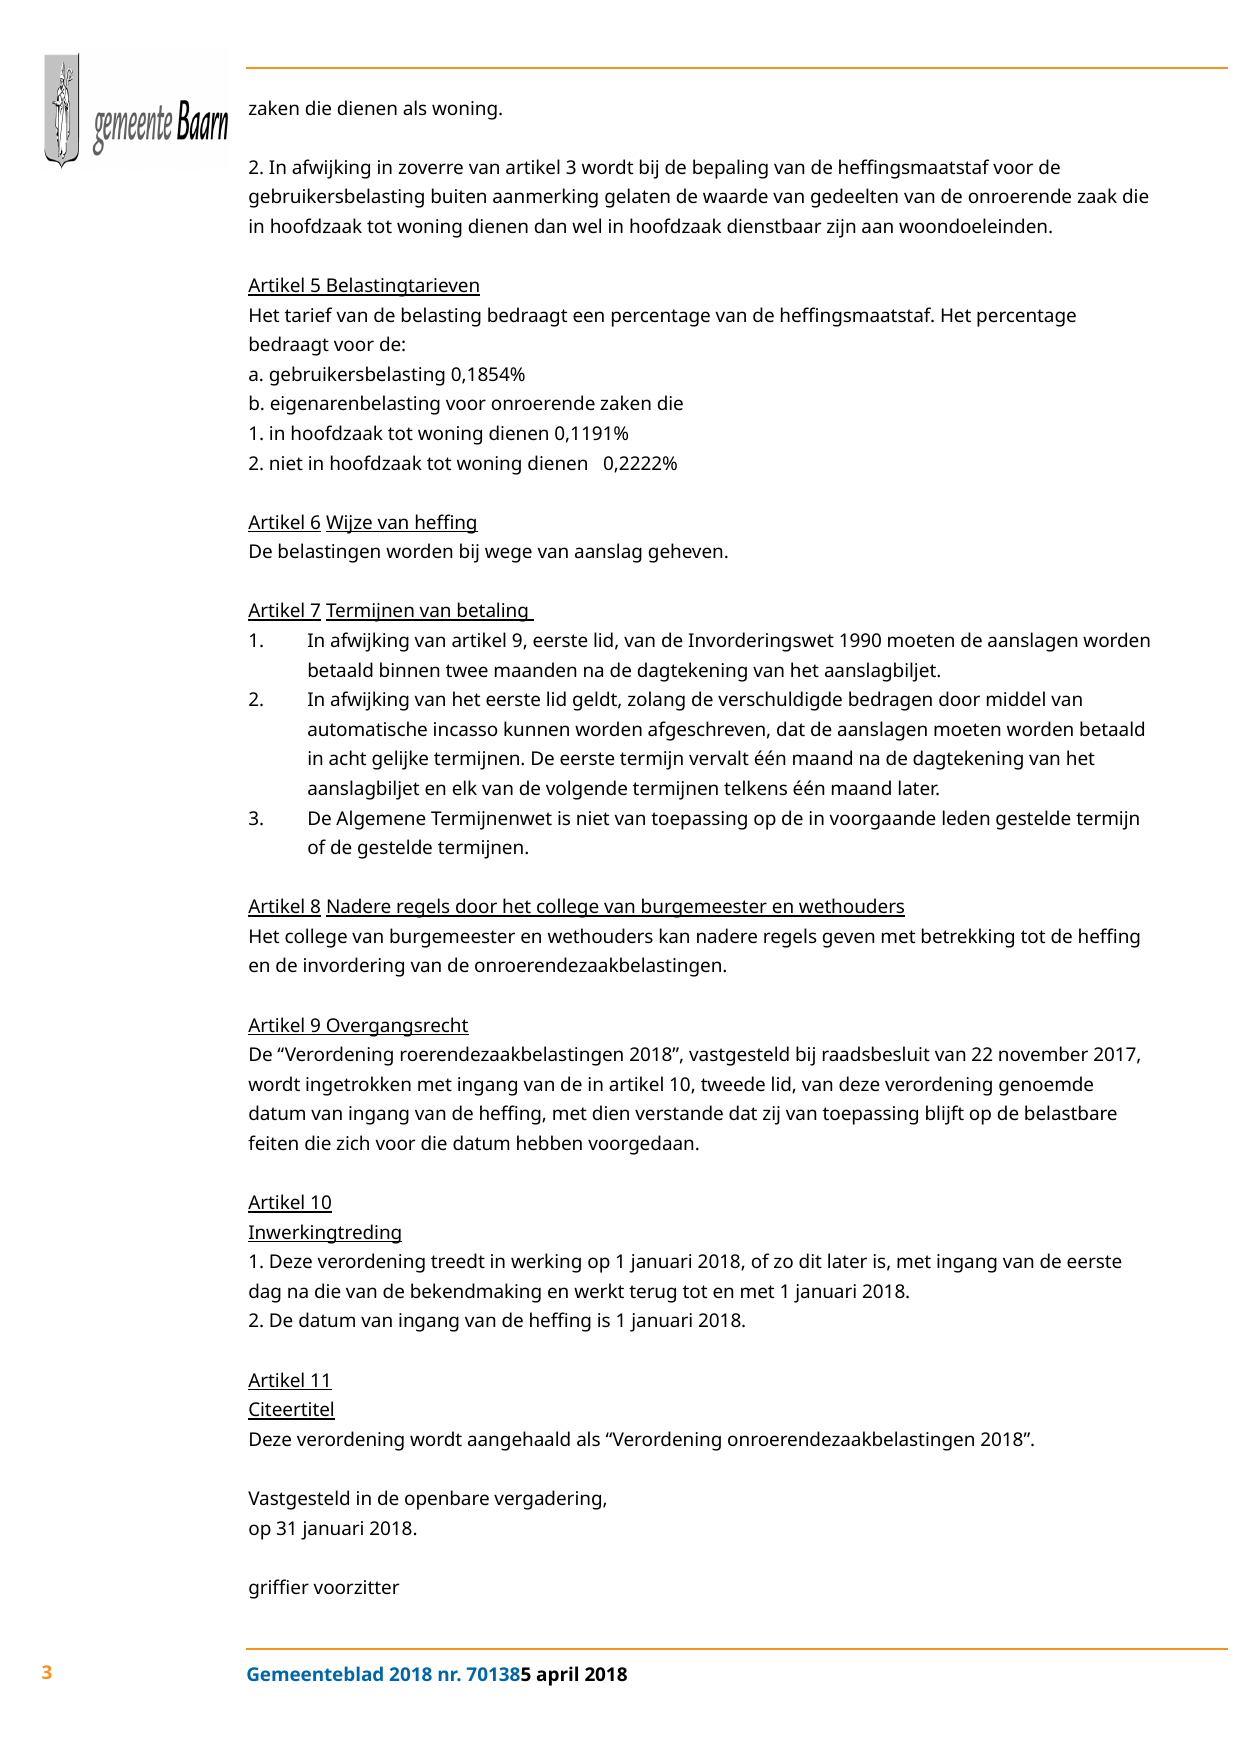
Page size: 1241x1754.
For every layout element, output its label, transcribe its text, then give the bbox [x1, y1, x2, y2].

text 1. in hoofdzaak tot woning dienen 0,1191% [248, 420, 1152, 446]
text Het college van burgemeester en wethouders kan nadere regels geven met betrekking tot de heffing en de invordering van de onroerendezaakbelastingen. [248, 923, 1152, 978]
text Artikel 9 Overgangsrecht [248, 1012, 1152, 1038]
text 2. In afwijking in zoverre van artikel 3 wordt bij de bepaling van de heffingsmaatstaf voor de gebruikersbelasting buiten aanmerking gelaten de waarde van gedeelten van de onroerende zaak die in hoofdzaak tot woning dienen dan wel in hoofdzaak dienstbaar zijn aan woondoeleinden. [248, 154, 1152, 239]
text Het tarief van de belasting bedraagt een percentage van de heffingsmaatstaf. Het percentage bedraagt voor de: [248, 302, 1152, 357]
text Artikel 10 [248, 1189, 1152, 1215]
text Artikel 8 Nadere regels door het college van burgemeester en wethouders [248, 893, 1152, 919]
text Inwerkingtreding [248, 1219, 1152, 1245]
text 1. Deze verordening treedt in werking op 1 januari 2018, of zo dit later is, met ingang van de eerste dag na die van de bekendmaking en werkt terug tot en met 1 januari 2018. [248, 1248, 1152, 1304]
text op 31 januari 2018. [248, 1515, 1152, 1541]
text 2. De datum van ingang van de heffing is 1 januari 2018. [248, 1308, 1152, 1333]
picture [41, 47, 231, 172]
text 2. niet in hoofdzaak tot woning dienen 0,2222% [248, 450, 1152, 476]
list In afwijking van artikel 9, eerste lid, van de Invorderingswet 1990 moeten de aanslagen worden betaald binnen twee maanden na de dagtekening van het aanslagbiljet. [248, 627, 1152, 683]
text a. gebruikersbelasting 0,1854% [248, 361, 1152, 387]
text Vastgesteld in de openbare vergadering, [248, 1485, 1152, 1511]
list In afwijking van het eerste lid geldt, zolang de verschuldigde bedragen door middel van automatische incasso kunnen worden afgeschreven, dat de aanslagen moeten worden betaald in acht gelijke termijnen. De eerste termijn vervalt één maand na de dagtekening van het aanslagbiljet en elk van de volgende termijnen telkens één maand later. [248, 686, 1152, 801]
text b. eigenarenbelasting voor onroerende zaken die [248, 391, 1152, 416]
text griffier voorzitter [248, 1574, 1152, 1600]
text zaken die dienen als woning. [248, 95, 1152, 121]
text Artikel 7 Termijnen van betaling [248, 598, 1152, 623]
text Citeertitel [248, 1396, 1152, 1422]
text Deze verordening wordt aangehaald als “Verordening onroerendezaakbelastingen 2018”. [248, 1426, 1152, 1452]
text Artikel 6 Wijze van heffing [248, 509, 1152, 535]
list De Algemene Termijnenwet is niet van toepassing op de in voorgaande leden gestelde termijn of de gestelde termijnen. [248, 805, 1152, 860]
text Artikel 5 Belastingtarieven [248, 272, 1152, 298]
text Artikel 11 [248, 1367, 1152, 1393]
text De “Verordening roerendezaakbelastingen 2018”, vastgesteld bij raadsbesluit van 22 november 2017, wordt ingetrokken met ingang van de in artikel 10, tweede lid, van deze verordening genoemde datum van ingang van de heffing, met dien verstande dat zij van toepassing blijft op de belastbare feiten die zich voor die datum hebben voorgedaan. [248, 1041, 1152, 1156]
text De belastingen worden bij wege van aanslag geheven. [248, 538, 1152, 564]
